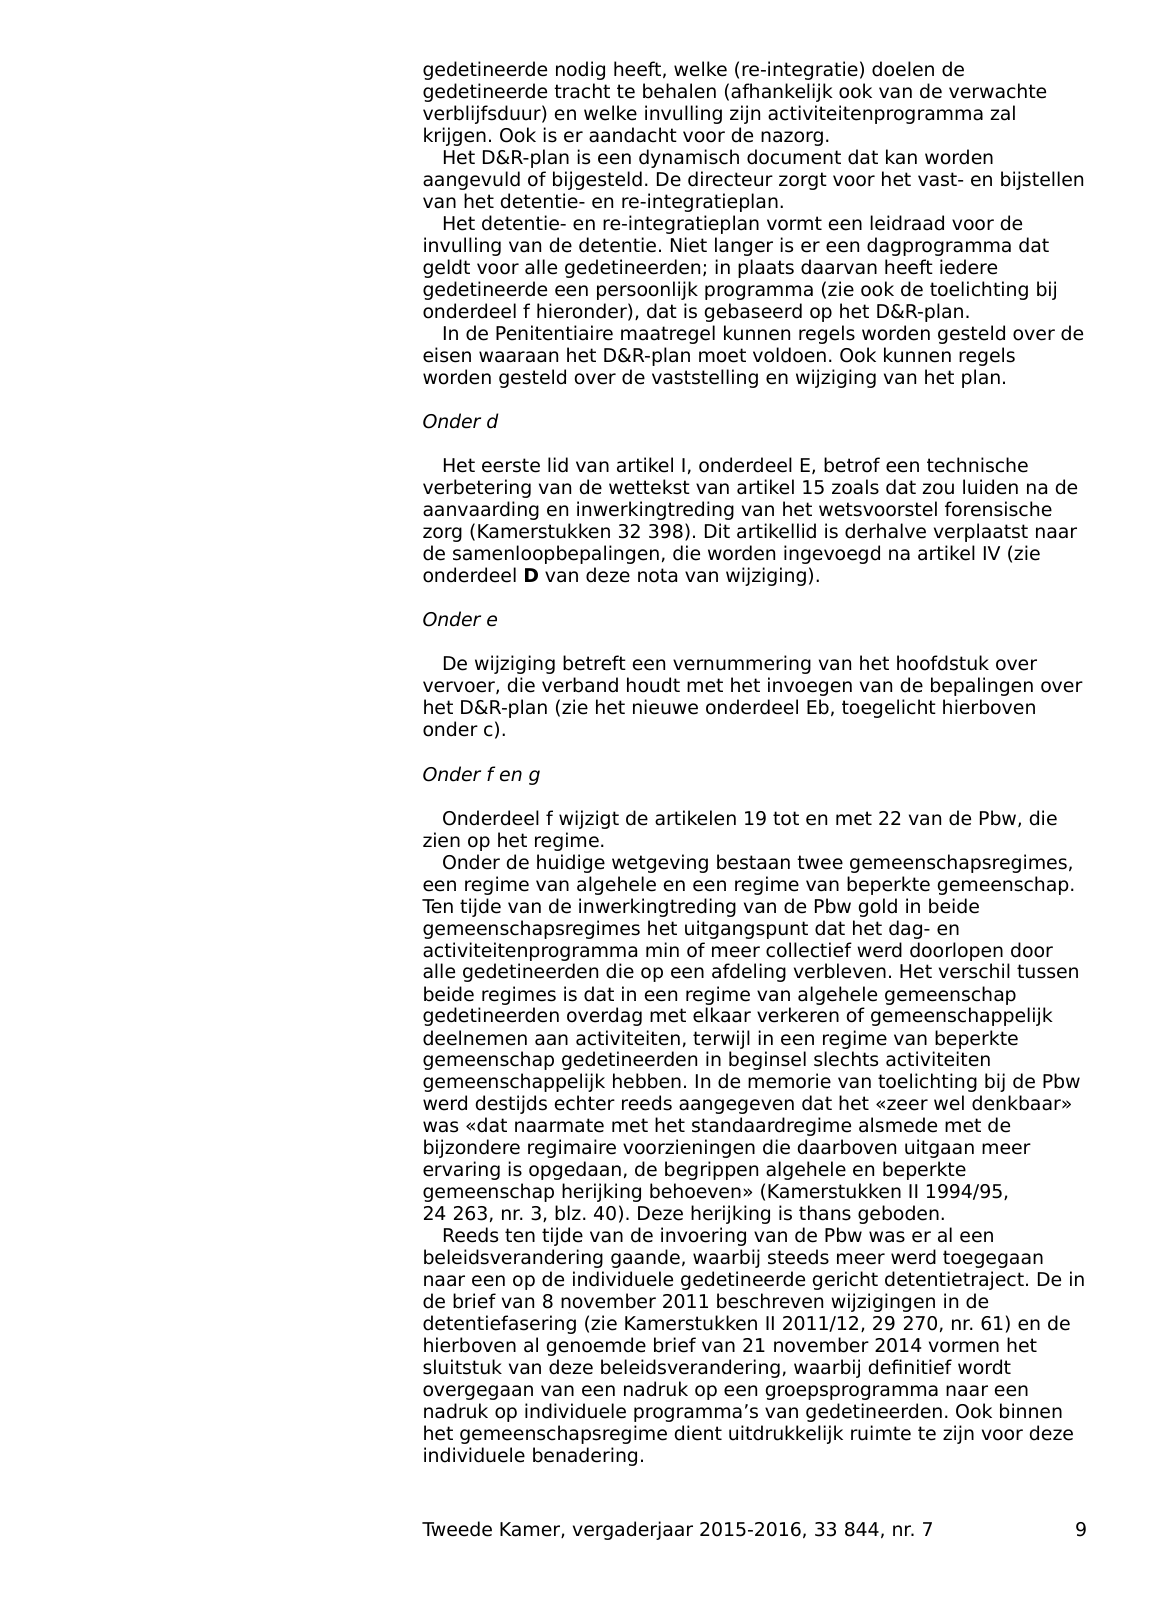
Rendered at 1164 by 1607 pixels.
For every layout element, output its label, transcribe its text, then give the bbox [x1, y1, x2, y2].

subtitle Onder e [422, 609, 1087, 631]
text In de Penitentiaire maatregel kunnen regels worden gesteld over de eisen waaraan het D&R-plan moet voldoen. Ook kunnen regels worden gesteld over de vaststelling en wijziging van het plan. [422, 323, 1087, 389]
subtitle Onder d [422, 411, 1087, 433]
text Het eerste lid van artikel I, onderdeel E, betrof een technische verbetering van de wettekst van artikel 15 zoals dat zou luiden na de aanvaarding en inwerkingtreding van het wetsvoorstel forensische zorg (Kamerstukken 32 398). Dit artikellid is derhalve verplaatst naar de samenloopbepalingen, die worden ingevoegd na artikel IV (zie onderdeel D van deze nota van wijziging). [422, 455, 1087, 587]
text Onder de huidige wetgeving bestaan twee gemeenschapsregimes, een regime van algehele en een regime van beperkte gemeenschap. Ten tijde van de inwerkingtreding van de Pbw gold in beide gemeenschapsregimes het uitgangspunt dat het dag- en activiteitenprogramma min of meer collectief werd doorlopen door alle gedetineerden die op een afdeling verbleven. Het verschil tussen beide regimes is dat in een regime van algehele gemeenschap gedetineerden overdag met elkaar verkeren of gemeenschappelijk deelnemen aan activiteiten, terwijl in een regime van beperkte gemeenschap gedetineerden in beginsel slechts activiteiten gemeenschappelijk hebben. In de memorie van toelichting bij de Pbw werd destijds echter reeds aangegeven dat het «zeer wel denkbaar» was «dat naarmate met het standaardregime alsmede met de bijzondere regimaire voorzieningen die daarboven uitgaan meer ervaring is opgedaan, de begrippen algehele en beperkte gemeenschap herijking behoeven» (Kamerstukken II 1994/95, 24 263, nr. 3, blz. 40). Deze herijking is thans geboden. [422, 852, 1087, 1225]
text Het detentie- en re-integratieplan vormt een leidraad voor de invulling van de detentie. Niet langer is er een dagprogramma dat geldt voor alle gedetineerden; in plaats daarvan heeft iedere gedetineerde een persoonlijk programma (zie ook de toelichting bij onderdeel f hieronder), dat is gebaseerd op het D&R-plan. [422, 213, 1087, 323]
text Reeds ten tijde van de invoering van de Pbw was er al een beleidsverandering gaande, waarbij steeds meer werd toegegaan naar een op de individuele gedetineerde gericht detentietraject. De in de brief van 8 november 2011 beschreven wijzigingen in de detentiefasering (zie Kamerstukken II 2011/12, 29 270, nr. 61) en de hierboven al genoemde brief van 21 november 2014 vormen het sluitstuk van deze beleidsverandering, waarbij definitief wordt overgegaan van een nadruk op een groepsprogramma naar een nadruk op individuele programma’s van gedetineerden. Ook binnen het gemeenschapsregime dient uitdrukkelijk ruimte te zijn voor deze individuele benadering. [422, 1225, 1087, 1467]
text gedetineerde nodig heeft, welke (re-integratie) doelen de gedetineerde tracht te behalen (afhankelijk ook van de verwachte verblijfsduur) en welke invulling zijn activiteitenprogramma zal krijgen. Ook is er aandacht voor de nazorg. [422, 59, 1087, 147]
subtitle Onder f en g [422, 763, 1087, 785]
text Onderdeel f wijzigt de artikelen 19 tot en met 22 van de Pbw, die zien op het regime. [422, 808, 1087, 852]
text Het D&R-plan is een dynamisch document dat kan worden aangevuld of bijgesteld. De directeur zorgt voor het vast- en bijstellen van het detentie- en re-integratieplan. [422, 147, 1087, 213]
text De wijziging betreft een vernummering van het hoofdstuk over vervoer, die verband houdt met het invoegen van de bepalingen over het D&R-plan (zie het nieuwe onderdeel Eb, toegelicht hierboven onder c). [422, 653, 1087, 741]
